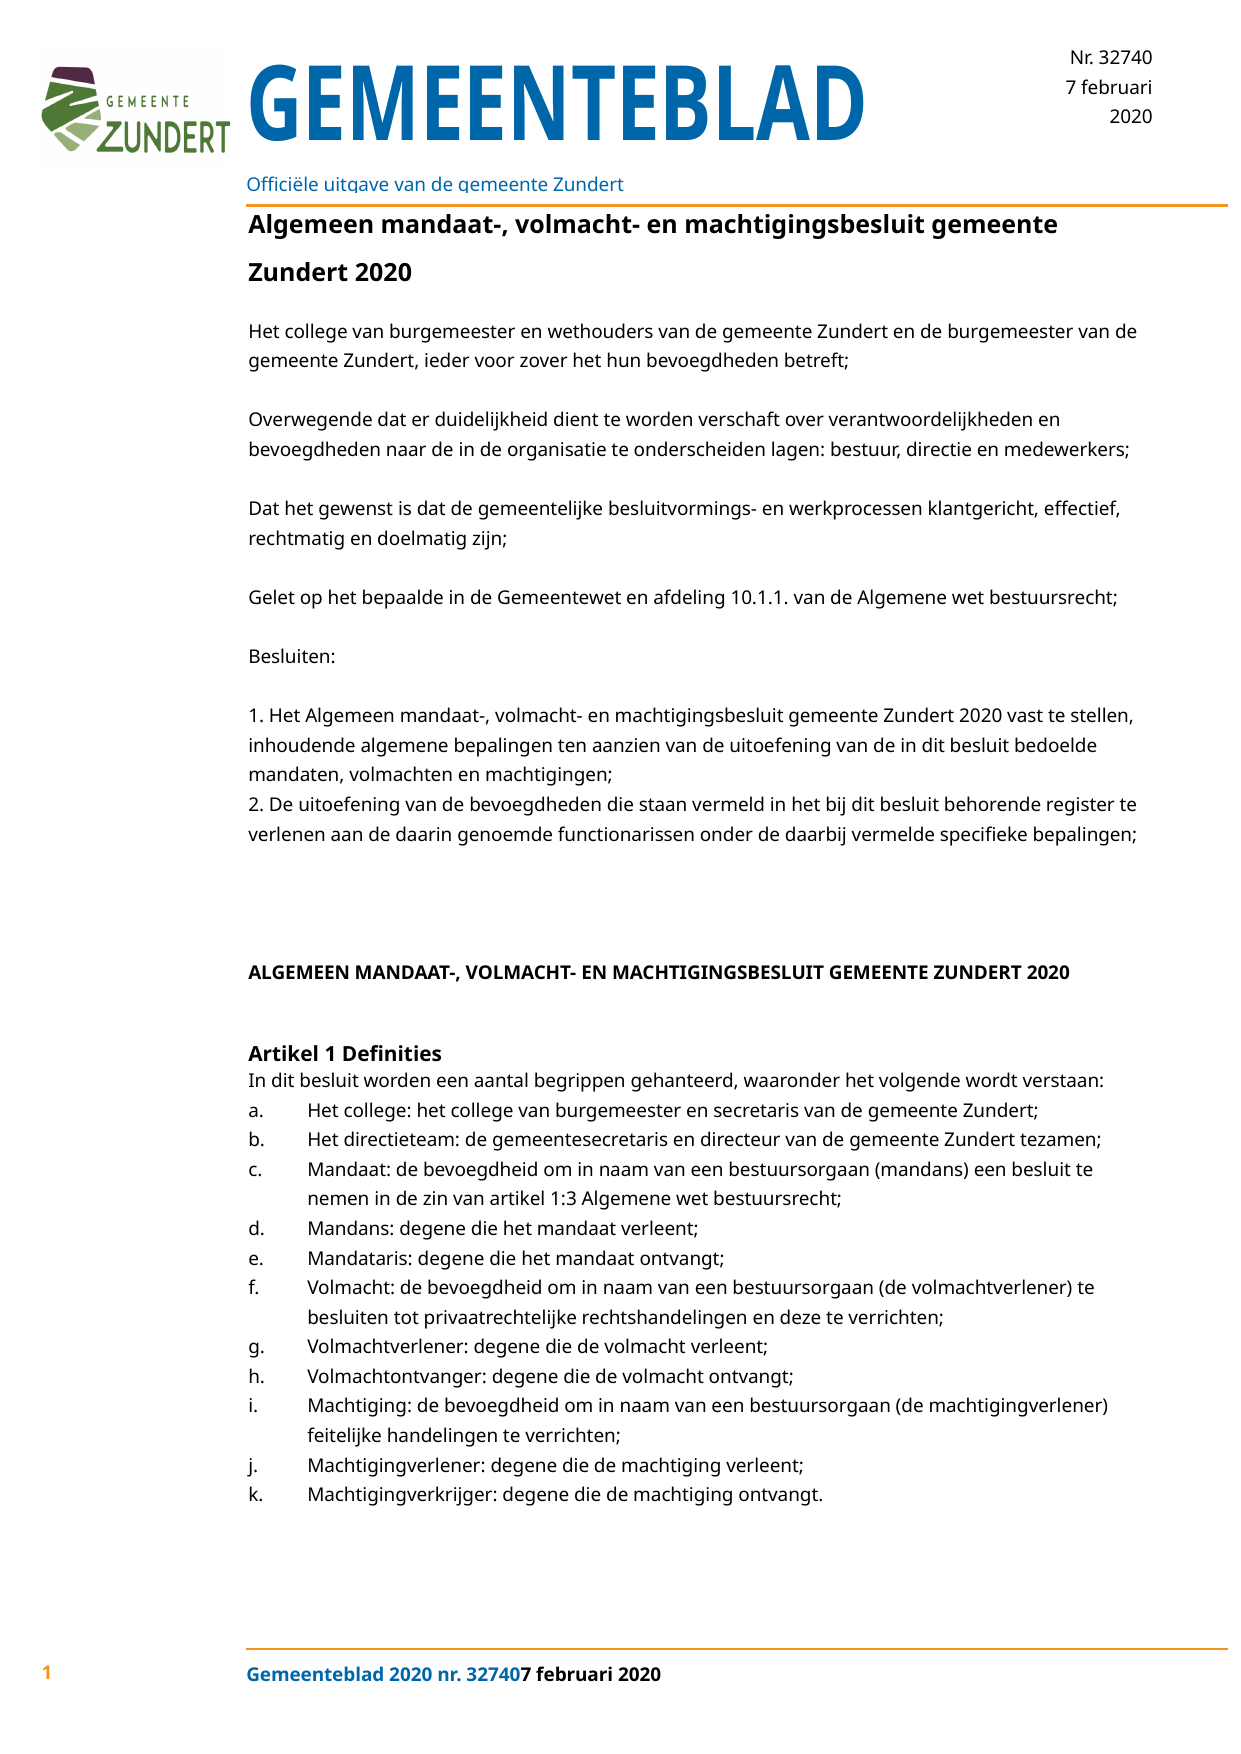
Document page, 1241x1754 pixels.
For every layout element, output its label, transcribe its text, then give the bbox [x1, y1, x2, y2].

text 1. Het Algemeen mandaat-, volmacht- en machtigingsbesluit gemeente Zundert 2020 vast te stellen, inhoudende algemene bepalingen ten aanzien van de uitoefening van de in dit besluit bedoelde mandaten, volmachten en machtigingen; [248, 702, 1152, 787]
text In dit besluit worden een aantal begrippen gehanteerd, waaronder het volgende wordt verstaan: [248, 1067, 1152, 1093]
list Machtiging: de bevoegdheid om in naam van een bestuursorgaan (de machtigingverlener) feitelijke handelingen te verrichten; [248, 1393, 1152, 1448]
list Machtigingverkrijger: degene die de machtiging ontvangt. [248, 1481, 1152, 1507]
text Algemeen mandaat-, volmacht- en machtigingsbesluit gemeente Zundert 2020 [248, 207, 1152, 288]
text Besluiten: [248, 643, 1152, 669]
list Volmachtverlener: degene die de volmacht verleent; [248, 1333, 1152, 1359]
text Gelet op het bepaalde in de Gemeentewet en afdeling 10.1.1. van de Algemene wet bestuursrecht; [248, 584, 1152, 610]
list Mandataris: degene die het mandaat ontvangt; [248, 1245, 1152, 1271]
list Mandans: degene die het mandaat verleent; [248, 1215, 1152, 1241]
list Het directieteam: de gemeentesecretaris en directeur van de gemeente Zundert tezamen; [248, 1126, 1152, 1152]
text Overwegende dat er duidelijkheid dient te worden verschaft over verantwoordelijkheden en bevoegdheden naar de in de organisatie te onderscheiden lagen: bestuur, directie en medewerkers; [248, 407, 1152, 462]
picture [41, 47, 231, 172]
list Volmacht: de bevoegdheid om in naam van een bestuursorgaan (de volmachtverlener) te besluiten tot privaatrechtelijke rechtshandelingen en deze te verrichten; [248, 1274, 1152, 1330]
text 2. De uitoefening van de bevoegdheden die staan vermeld in het bij dit besluit behorende register te verlenen aan de daarin genoemde functionarissen onder de daarbij vermelde specifieke bepalingen; [248, 791, 1152, 847]
list Machtigingverlener: degene die de machtiging verleent; [248, 1452, 1152, 1478]
list Mandaat: de bevoegdheid om in naam van een bestuursorgaan (mandans) een besluit te nemen in de zin van artikel 1:3 Algemene wet bestuursrecht; [248, 1156, 1152, 1211]
text Het college van burgemeester en wethouders van de gemeente Zundert en de burgemeester van de gemeente Zundert, ieder voor zover het hun bevoegdheden betreft; [248, 318, 1152, 373]
list Volmachtontvanger: degene die de volmacht ontvangt; [248, 1363, 1152, 1389]
text Artikel 1 Definities [248, 1039, 1152, 1067]
list Het college: het college van burgemeester en secretaris van de gemeente Zundert; [248, 1097, 1152, 1123]
text Dat het gewenst is dat de gemeentelijke besluitvormings- en werkprocessen klantgericht, effectief, rechtmatig en doelmatig zijn; [248, 495, 1152, 551]
text ALGEMEEN MANDAAT-, VOLMACHT- EN MACHTIGINGSBESLUIT GEMEENTE ZUNDERT 2020 [248, 959, 1152, 984]
